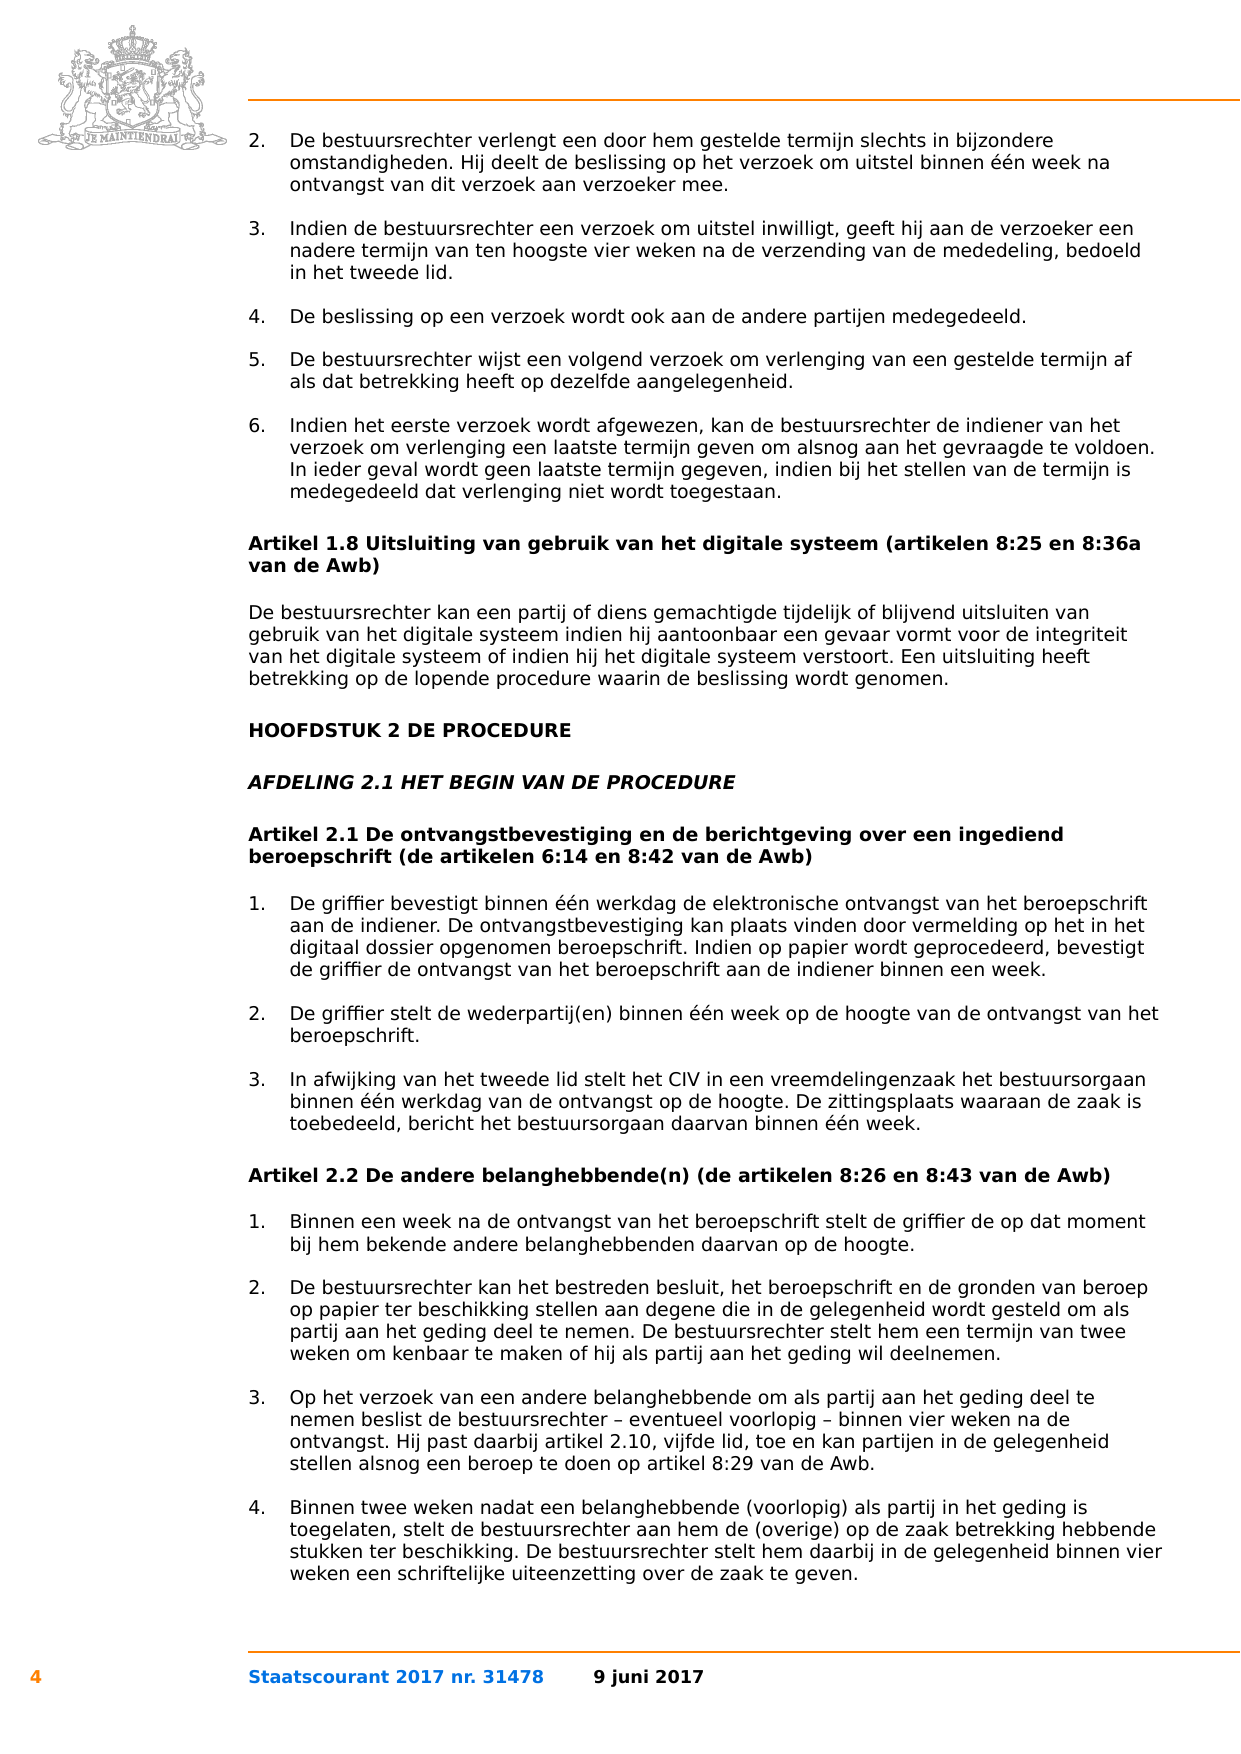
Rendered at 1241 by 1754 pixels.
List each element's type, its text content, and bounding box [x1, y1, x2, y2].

text 4. Binnen twee weken nadat een belanghebbende (voorlopig) als partij in het geding is toegelaten, stelt de bestuursrechter aan hem de (overige) op de zaak betrekking hebbende stukken ter beschikking. De bestuursrechter stelt hem daarbij in de gelegenheid binnen vier weken een schriftelijke uiteenzetting over de zaak te geven. [248, 1497, 1163, 1585]
text 3. Op het verzoek van een andere belanghebbende om als partij aan het geding deel te nemen beslist de bestuursrechter – eventueel voorlopig – binnen vier weken na de ontvangst. Hij past daarbij artikel 2.10, vijfde lid, toe en kan partijen in de gelegenheid stellen alsnog een beroep te doen op artikel 8:29 van de Awb. [248, 1387, 1163, 1475]
subtitle Artikel 2.1 De ontvangstbevestiging en de berichtgeving over een ingediend beroepschrift (de artikelen 6:14 en 8:42 van de Awb) [248, 824, 1163, 868]
text 2. De bestuursrechter verlengt een door hem gestelde termijn slechts in bijzondere omstandigheden. Hij deelt de beslissing op het verzoek om uitstel binnen één week na ontvangst van dit verzoek aan verzoeker mee. [248, 130, 1163, 196]
text 1. Binnen een week na de ontvangst van het beroepschrift stelt de griffier de op dat moment bij hem bekende andere belanghebbenden daarvan op de hoogte. [248, 1211, 1163, 1255]
subtitle AFDELING 2.1 HET BEGIN VAN DE PROCEDURE [248, 772, 1163, 794]
text 2. De griffier stelt de wederpartij(en) binnen één week op de hoogte van de ontvangst van het beroepschrift. [248, 1003, 1163, 1047]
text De bestuursrechter kan een partij of diens gemachtigde tijdelijk of blijvend uitsluiten van gebruik van het digitale systeem indien hij aantoonbaar een gevaar vormt voor de integriteit van het digitale systeem of indien hij het digitale systeem verstoort. Een uitsluiting heeft betrekking op de lopende procedure waarin de beslissing wordt genomen. [248, 602, 1163, 690]
subtitle HOOFDSTUK 2 DE PROCEDURE [248, 720, 1163, 742]
text 2. De bestuursrechter kan het bestreden besluit, het beroepschrift en de gronden van beroep op papier ter beschikking stellen aan degene die in de gelegenheid wordt gesteld om als partij aan het geding deel te nemen. De bestuursrechter stelt hem een termijn van twee weken om kenbaar te maken of hij als partij aan het geding wil deelnemen. [248, 1277, 1163, 1365]
subtitle Artikel 1.8 Uitsluiting van gebruik van het digitale systeem (artikelen 8:25 en 8:36a van de Awb) [248, 533, 1163, 577]
text 1. De griffier bevestigt binnen één werkdag de elektronische ontvangst van het beroepschrift aan de indiener. De ontvangstbevestiging kan plaats vinden door vermelding op het in het digitaal dossier opgenomen beroepschrift. Indien op papier wordt geprocedeerd, bevestigt de griffier de ontvangst van het beroepschrift aan de indiener binnen een week. [248, 893, 1163, 981]
text 3. In afwijking van het tweede lid stelt het CIV in een vreemdelingenzaak het bestuursorgaan binnen één werkdag van de ontvangst op de hoogte. De zittingsplaats waaraan de zaak is toebedeeld, bericht het bestuursorgaan daarvan binnen één week. [248, 1068, 1163, 1134]
subtitle Artikel 2.2 De andere belanghebbende(n) (de artikelen 8:26 en 8:43 van de Awb) [248, 1164, 1163, 1186]
text 5. De bestuursrechter wijst een volgend verzoek om verlenging van een gestelde termijn af als dat betrekking heeft op dezelfde aangelegenheid. [248, 349, 1163, 393]
picture [38, 25, 227, 150]
text 3. Indien de bestuursrechter een verzoek om uitstel inwilligt, geeft hij aan de verzoeker een nadere termijn van ten hoogste vier weken na de verzending van de mededeling, bedoeld in het tweede lid. [248, 218, 1163, 284]
text 6. Indien het eerste verzoek wordt afgewezen, kan de bestuursrechter de indiener van het verzoek om verlenging een laatste termijn geven om alsnog aan het gevraagde te voldoen. In ieder geval wordt geen laatste termijn gegeven, indien bij het stellen van de termijn is medegedeeld dat verlenging niet wordt toegestaan. [248, 415, 1163, 503]
text 4. De beslissing op een verzoek wordt ook aan de andere partijen medegedeeld. [248, 306, 1163, 327]
